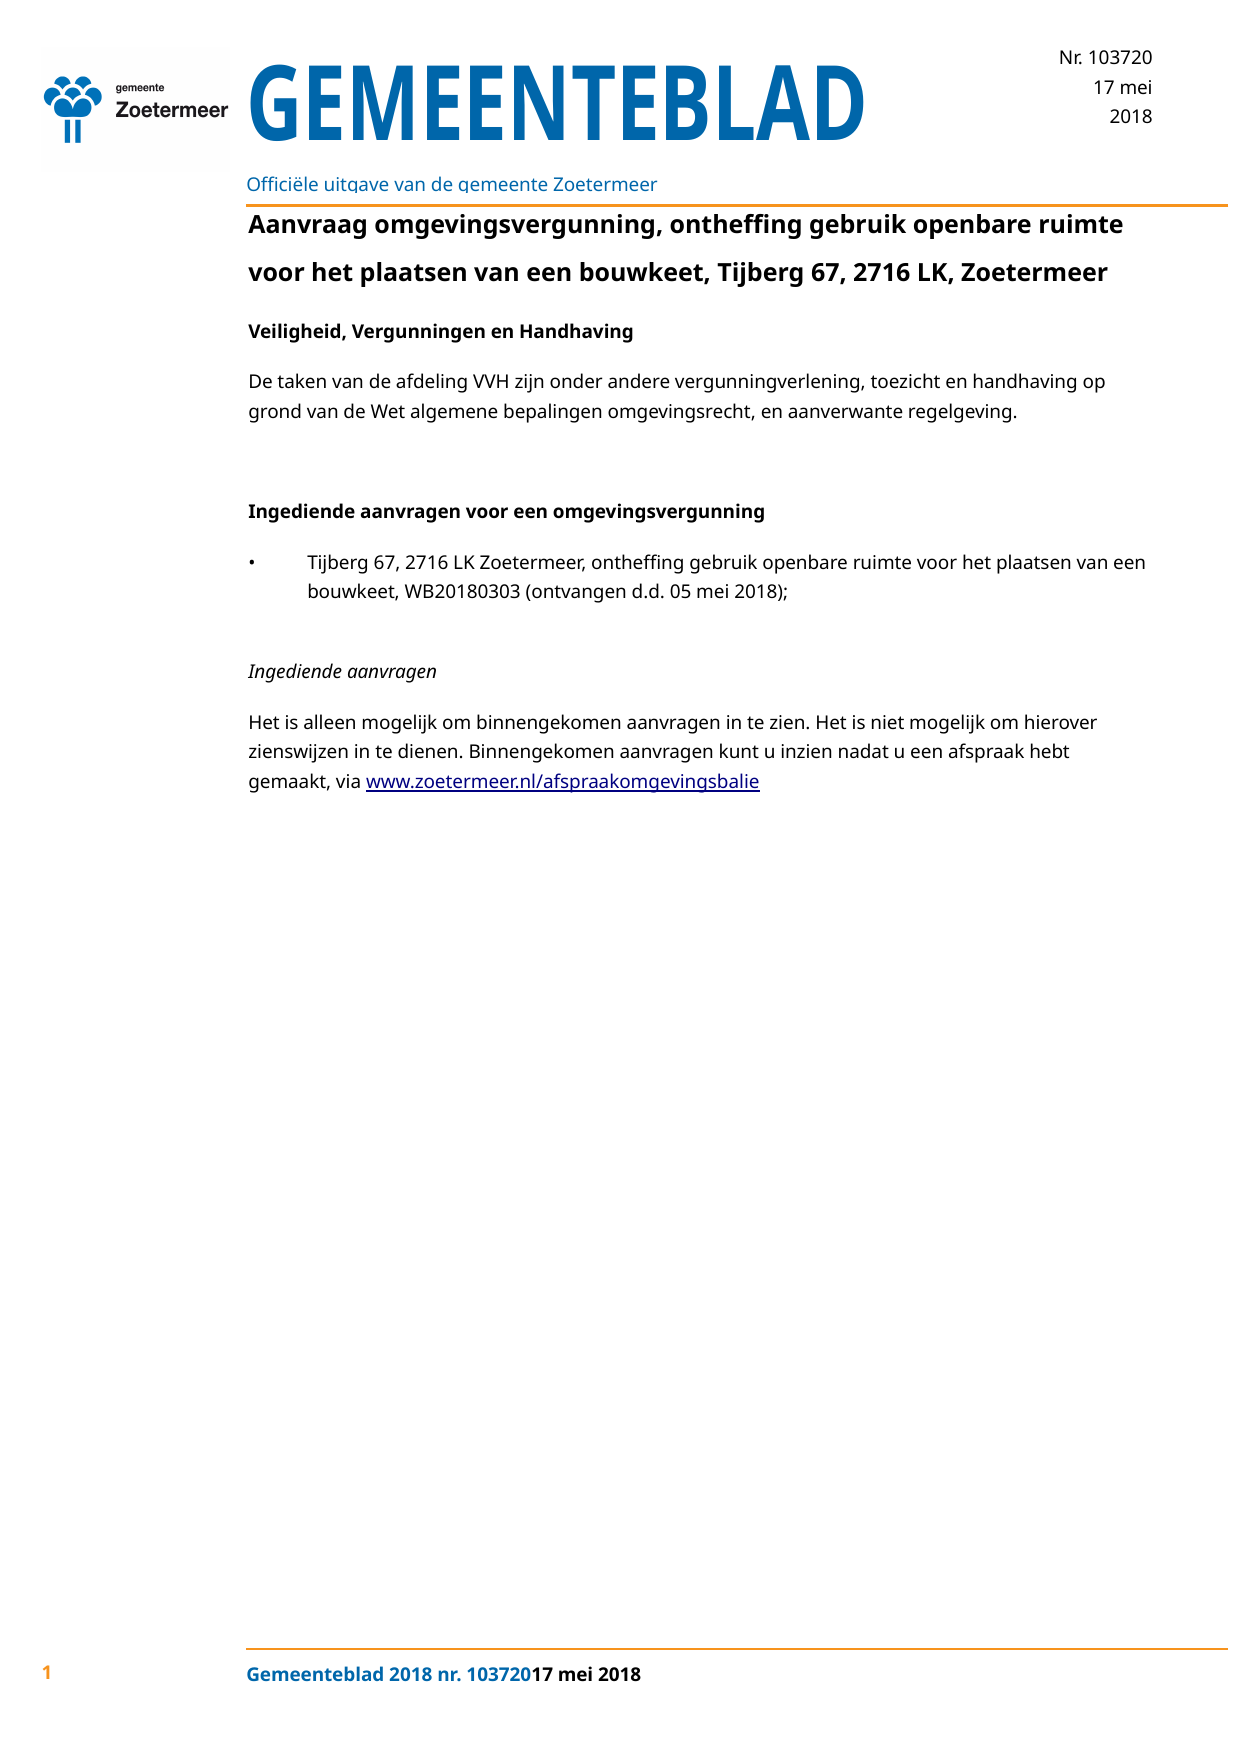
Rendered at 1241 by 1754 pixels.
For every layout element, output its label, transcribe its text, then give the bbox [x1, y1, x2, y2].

picture [41, 47, 231, 172]
text De taken van de afdeling VVH zijn onder andere vergunningverlening, toezicht en handhaving op grond van de Wet algemene bepalingen omgevingsrecht, en aanverwante regelgeving. [248, 368, 1152, 424]
text Ingediende aanvragen voor een omgevingsvergunning [248, 499, 1152, 524]
text Veiligheid, Vergunningen en Handhaving [248, 318, 1152, 344]
list Tijberg 67, 2716 LK Zoetermeer, ontheffing gebruik openbare ruimte voor het plaatsen van een bouwkeet, WB20180303 (ontvangen d.d. 05 mei 2018); [248, 549, 1152, 604]
text Aanvraag omgevingsvergunning, ontheffing gebruik openbare ruimte voor het plaatsen van een bouwkeet, Tijberg 67, 2716 LK, Zoetermeer [248, 207, 1152, 288]
text Het is alleen mogelijk om binnengekomen aanvragen in te zien. Het is niet mogelijk om hierover zienswijzen in te dienen. Binnengekomen aanvragen kunt u inzien nadat u een afspraak hebt gemaakt, via www.zoetermeer.nl/afspraakomgevingsbalie [248, 709, 1152, 794]
text Ingediende aanvragen [248, 659, 1152, 684]
